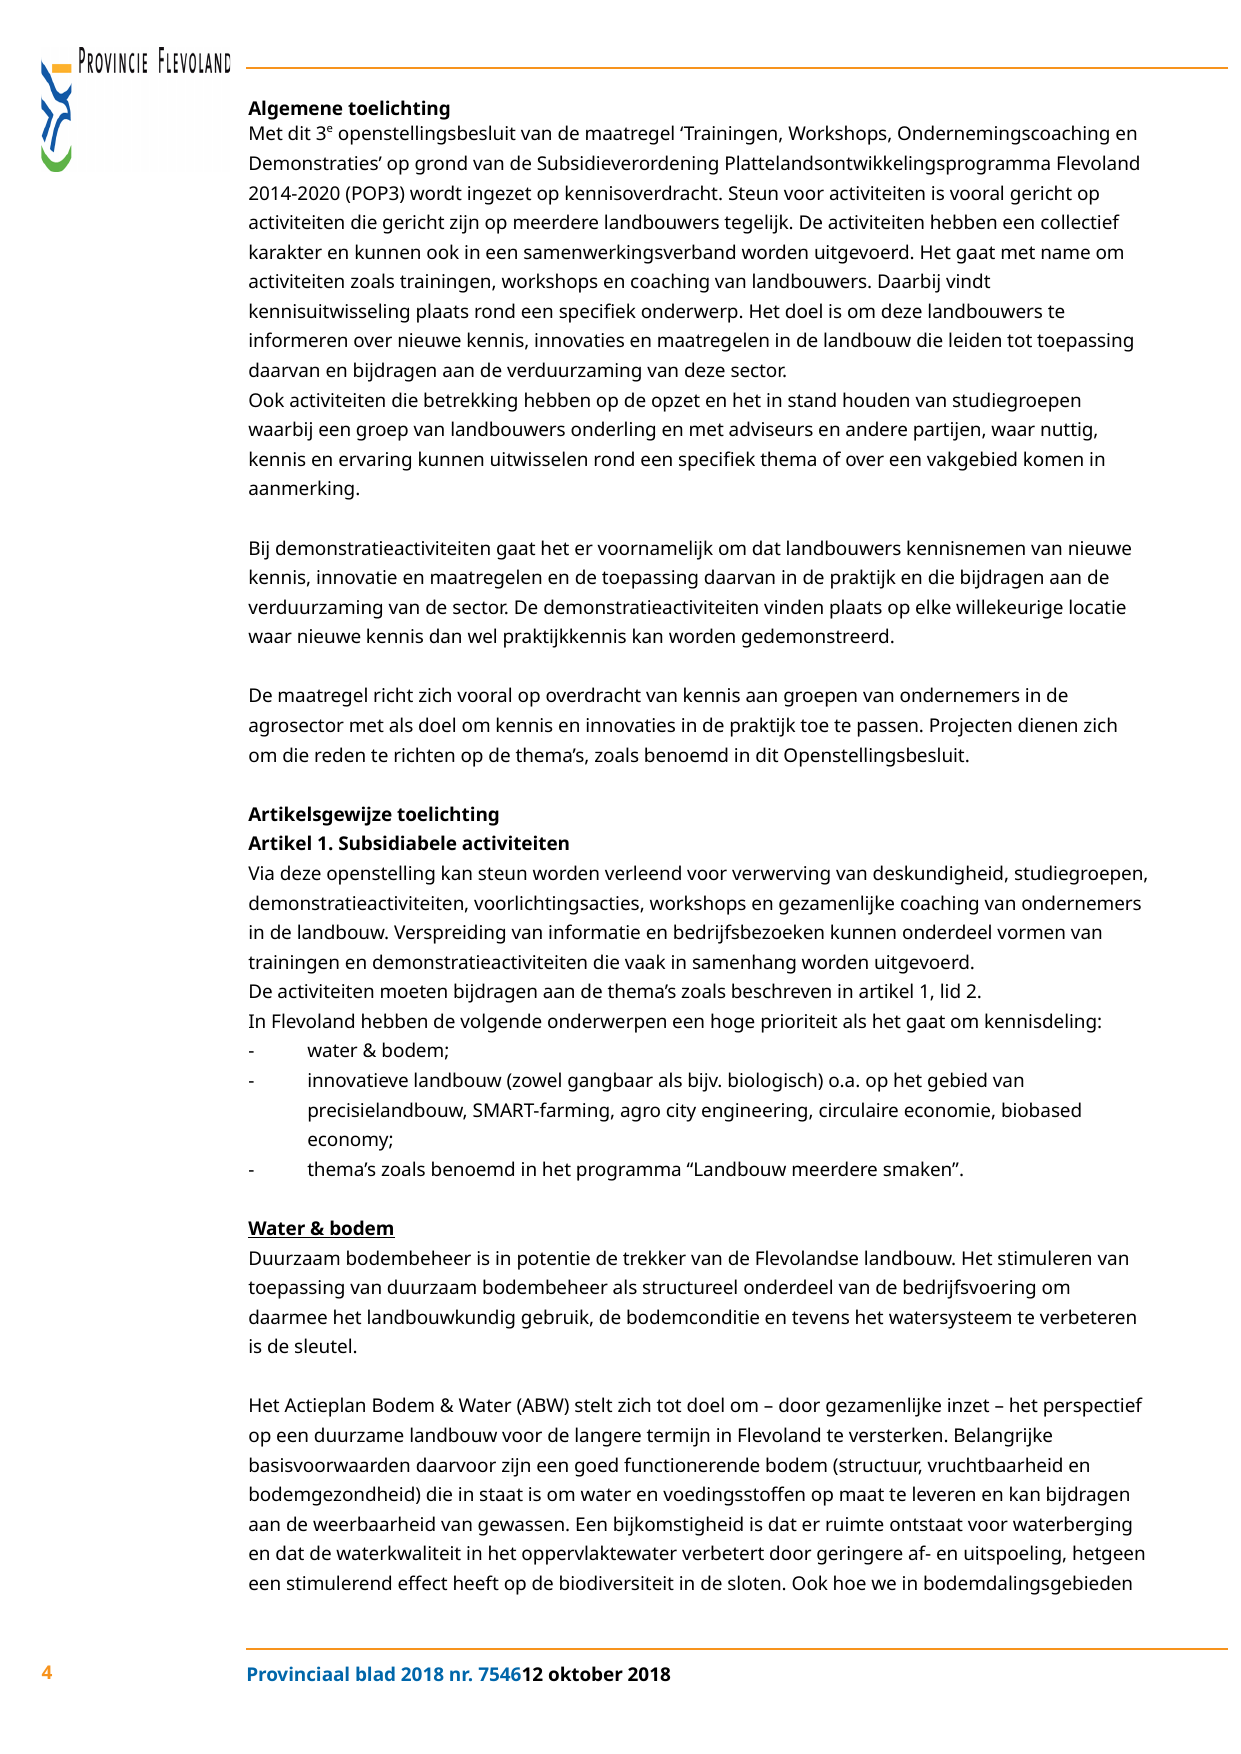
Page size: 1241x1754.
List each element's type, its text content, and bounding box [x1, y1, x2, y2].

list thema’s zoals benoemd in het programma “Landbouw meerdere smaken”. [248, 1156, 1152, 1182]
text Duurzaam bodembeheer is in potentie de trekker van de Flevolandse landbouw. Het stimuleren van toepassing van duurzaam bodembeheer als structureel onderdeel van de bedrijfsvoering om daarmee het landbouwkundig gebruik, de bodemconditie en tevens het watersysteem te verbeteren is de sleutel. [248, 1245, 1152, 1359]
picture [41, 47, 231, 172]
text De activiteiten moeten bijdragen aan de thema’s zoals beschreven in artikel 1, lid 2. [248, 978, 1152, 1004]
text Algemene toelichting [248, 95, 1152, 121]
text Water & bodem [248, 1215, 1152, 1241]
text Het Actieplan Bodem & Water (ABW) stelt zich tot doel om – door gezamenlijke inzet – het perspectief op een duurzame landbouw voor de langere termijn in Flevoland te versterken. Belangrijke basisvoorwaarden daarvoor zijn een goed functionerende bodem (structuur, vruchtbaarheid en bodemgezondheid) die in staat is om water en voedingsstoffen op maat te leveren en kan bijdragen aan de weerbaarheid van gewassen. Een bijkomstigheid is dat er ruimte ontstaat voor waterberging en dat de waterkwaliteit in het oppervlaktewater verbetert door geringere af- en uitspoeling, hetgeen een stimulerend effect heeft op de biodiversiteit in de sloten. Ook hoe we in bodemdalingsgebieden [248, 1393, 1152, 1596]
text In Flevoland hebben de volgende onderwerpen een hoge prioriteit als het gaat om kennisdeling: [248, 1008, 1152, 1034]
list innovatieve landbouw (zowel gangbaar als bijv. biologisch) o.a. op het gebied van precisielandbouw, SMART-farming, agro city engineering, circulaire economie, biobased economy; [248, 1067, 1152, 1152]
text Met dit 3e openstellingsbesluit van de maatregel ‘Trainingen, Workshops, Ondernemingscoaching en Demonstraties’ op grond van de Subsidieverordening Plattelandsontwikkelingsprogramma Flevoland 2014-2020 (POP3) wordt ingezet op kennisoverdracht. Steun voor activiteiten is vooral gericht op activiteiten die gericht zijn op meerdere landbouwers tegelijk. De activiteiten hebben een collectief karakter en kunnen ook in een samenwerkingsverband worden uitgevoerd. Het gaat met name om activiteiten zoals trainingen, workshops en coaching van landbouwers. Daarbij vindt kennisuitwisseling plaats rond een specifiek onderwerp. Het doel is om deze landbouwers te informeren over nieuwe kennis, innovaties en maatregelen in de landbouw die leiden tot toepassing daarvan en bijdragen aan de verduurzaming van deze sector. [248, 121, 1152, 383]
list water & bodem; [248, 1038, 1152, 1063]
text De maatregel richt zich vooral op overdracht van kennis aan groepen van ondernemers in de agrosector met als doel om kennis en innovaties in de praktijk toe te passen. Projecten dienen zich om die reden te richten op de thema’s, zoals benoemd in dit Openstellingsbesluit. [248, 683, 1152, 768]
text Ook activiteiten die betrekking hebben op de opzet en het in stand houden van studiegroepen waarbij een groep van landbouwers onderling en met adviseurs en andere partijen, waar nuttig, kennis en ervaring kunnen uitwisselen rond een specifiek thema of over een vakgebied komen in aanmerking. [248, 387, 1152, 501]
text Artikelsgewijze toelichting [248, 801, 1152, 827]
text Bij demonstratieactiviteiten gaat het er voornamelijk om dat landbouwers kennisnemen van nieuwe kennis, innovatie en maatregelen en de toepassing daarvan in de praktijk en die bijdragen aan de verduurzaming van de sector. De demonstratieactiviteiten vinden plaats op elke willekeurige locatie waar nieuwe kennis dan wel praktijkkennis kan worden gedemonstreerd. [248, 535, 1152, 649]
text Via deze openstelling kan steun worden verleend voor verwerving van deskundigheid, studiegroepen, demonstratieactiviteiten, voorlichtingsacties, workshops en gezamenlijke coaching van ondernemers in de landbouw. Verspreiding van informatie en bedrijfsbezoeken kunnen onderdeel vormen van trainingen en demonstratieactiviteiten die vaak in samenhang worden uitgevoerd. [248, 860, 1152, 975]
text Artikel 1. Subsidiabele activiteiten [248, 831, 1152, 856]
